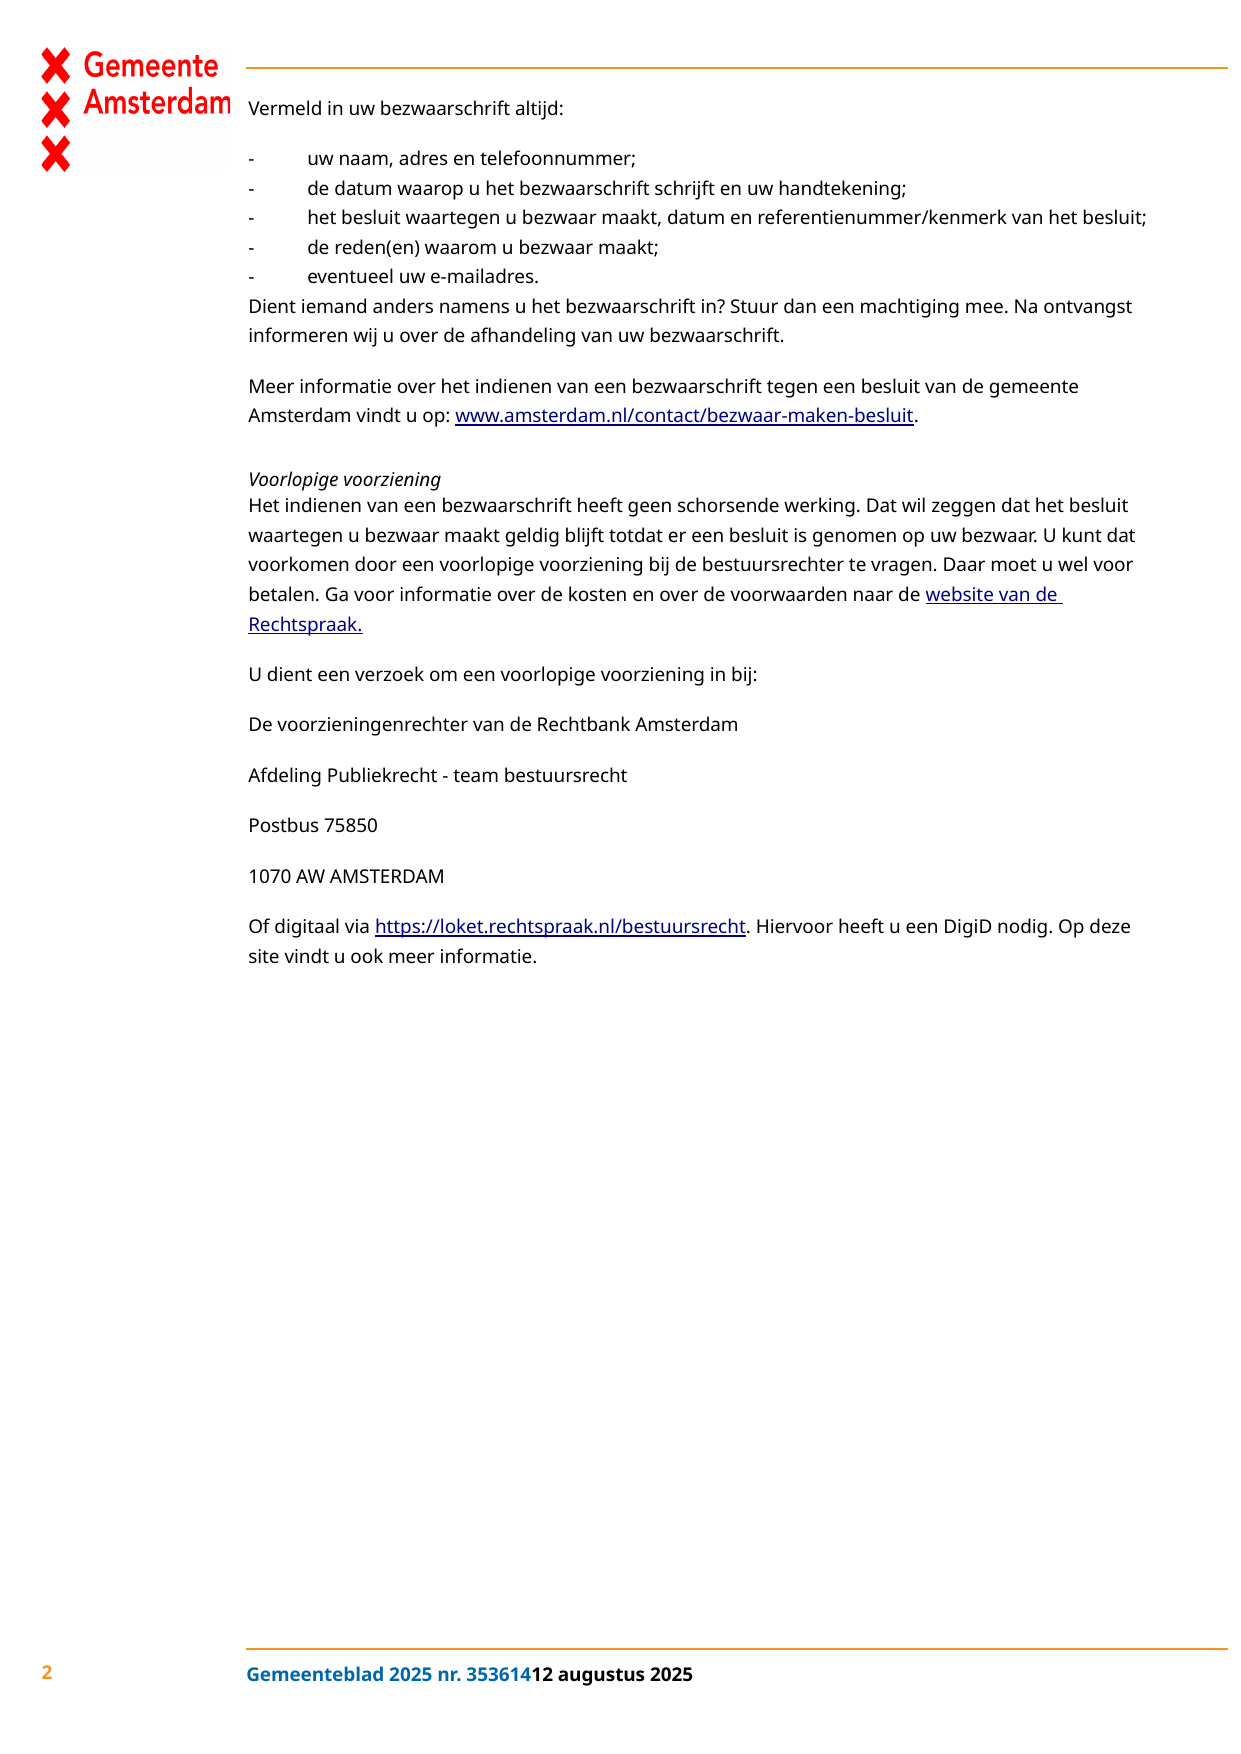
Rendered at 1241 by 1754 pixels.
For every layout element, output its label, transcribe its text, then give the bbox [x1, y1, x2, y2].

list eventueel uw e-mailadres. [248, 263, 1152, 289]
list de datum waarop u het bezwaarschrift schrijft en uw handtekening; [248, 175, 1152, 201]
text De voorzieningenrechter van de Rechtbank Amsterdam [248, 712, 1152, 737]
list het besluit waartegen u bezwaar maakt, datum en referentienummer/kenmerk van het besluit; [248, 204, 1152, 230]
text Meer informatie over het indienen van een bezwaarschrift tegen een besluit van de gemeente Amsterdam vindt u op: www.amsterdam.nl/contact/bezwaar-maken-besluit. [248, 373, 1152, 428]
list uw naam, adres en telefoonnummer; [248, 145, 1152, 171]
text U dient een verzoek om een voorlopige voorziening in bij: [248, 661, 1152, 687]
text Dient iemand anders namens u het bezwaarschrift in? Stuur dan een machtiging mee. Na ontvangst informeren wij u over de afhandeling van uw bezwaarschrift. [248, 293, 1152, 348]
text Postbus 75850 [248, 812, 1152, 838]
picture [41, 47, 231, 172]
text Voorlopige voorziening [248, 467, 1152, 492]
text Afdeling Publiekrecht - team bestuursrecht [248, 762, 1152, 788]
list de reden(en) waarom u bezwaar maakt; [248, 234, 1152, 260]
text Of digitaal via https://loket.rechtspraak.nl/bestuursrecht. Hiervoor heeft u een DigiD nodig. Op deze site vindt u ook meer informatie. [248, 913, 1152, 968]
text Vermeld in uw bezwaarschrift altijd: [248, 95, 1152, 121]
text 1070 AW AMSTERDAM [248, 863, 1152, 888]
text Het indienen van een bezwaarschrift heeft geen schorsende werking. Dat wil zeggen dat het besluit waartegen u bezwaar maakt geldig blijft totdat er een besluit is genomen op uw bezwaar. U kunt dat voorkomen door een voorlopige voorziening bij de bestuursrechter te vragen. Daar moet u wel voor betalen. Ga voor informatie over de kosten en over de voorwaarden naar de website van de Rechtspraak. [248, 492, 1152, 636]
